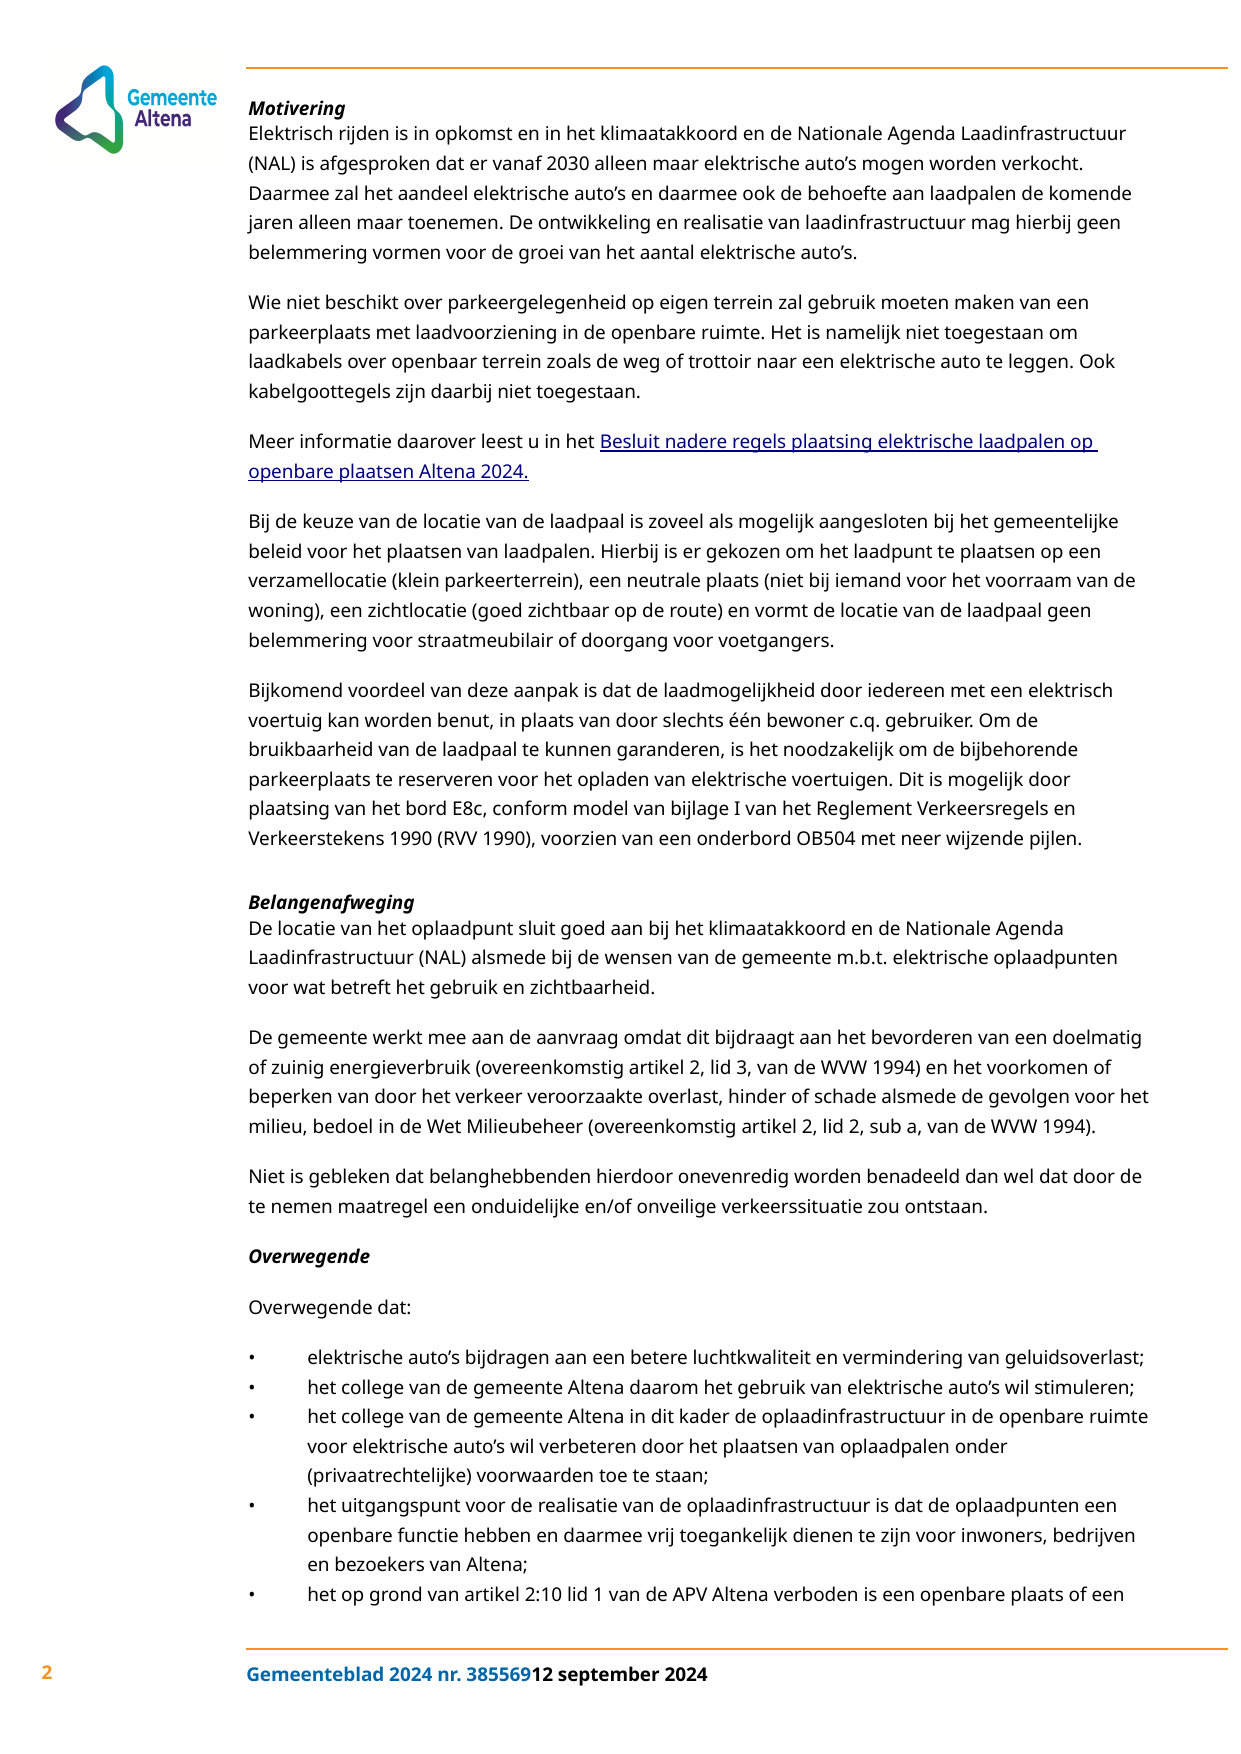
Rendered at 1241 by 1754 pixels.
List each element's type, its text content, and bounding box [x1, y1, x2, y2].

list elektrische auto’s bijdragen aan een betere luchtkwaliteit en vermindering van geluidsoverlast; [248, 1344, 1152, 1370]
text Bijkomend voordeel van deze aanpak is dat de laadmogelijkheid door iedereen met een elektrisch voertuig kan worden benut, in plaats van door slechts één bewoner c.q. gebruiker. Om de bruikbaarheid van de laadpaal te kunnen garanderen, is het noodzakelijk om de bijbehorende parkeerplaats te reserveren voor het opladen van elektrische voertuigen. Dit is mogelijk door plaatsing van het bord E8c, conform model van bijlage I van het Reglement Verkeersregels en Verkeerstekens 1990 (RVV 1990), voorzien van een onderbord OB504 met neer wijzende pijlen. [248, 677, 1152, 851]
list het college van de gemeente Altena daarom het gebruik van elektrische auto’s wil stimuleren; [248, 1374, 1152, 1400]
text Niet is gebleken dat belanghebbenden hierdoor onevenredig worden benadeeld dan wel dat door de te nemen maatregel een onduidelijke en/of onveilige verkeerssituatie zou ontstaan. [248, 1163, 1152, 1219]
list het op grond van artikel 2:10 lid 1 van de APV Altena verboden is een openbare plaats of een [248, 1581, 1152, 1607]
list het college van de gemeente Altena in dit kader de oplaadinfrastructuur in de openbare ruimte voor elektrische auto’s wil verbeteren door het plaatsen van oplaadpalen onder (privaatrechtelijke) voorwaarden toe te staan; [248, 1403, 1152, 1488]
text De gemeente werkt mee aan de aanvraag omdat dit bijdraagt aan het bevorderen van een doelmatig of zuinig energieverbruik (overeenkomstig artikel 2, lid 3, van de WVW 1994) en het voorkomen of beperken van door het verkeer veroorzaakte overlast, hinder of schade alsmede de gevolgen voor het milieu, bedoel in de Wet Milieubeheer (overeenkomstig artikel 2, lid 2, sub a, van de WVW 1994). [248, 1024, 1152, 1139]
text Overwegende [248, 1243, 1152, 1269]
text Wie niet beschikt over parkeergelegenheid op eigen terrein zal gebruik moeten maken van een parkeerplaats met laadvoorziening in de openbare ruimte. Het is namelijk niet toegestaan om laadkabels over openbaar terrein zoals de weg of trottoir naar een elektrische auto te leggen. Ook kabelgoottegels zijn daarbij niet toegestaan. [248, 289, 1152, 404]
text De locatie van het oplaadpunt sluit goed aan bij het klimaatakkoord en de Nationale Agenda Laadinfrastructuur (NAL) alsmede bij de wensen van de gemeente m.b.t. elektrische oplaadpunten voor wat betreft het gebruik en zichtbaarheid. [248, 915, 1152, 1000]
list het uitgangspunt voor de realisatie van de oplaadinfrastructuur is dat de oplaadpunten een openbare functie hebben en daarmee vrij toegankelijk dienen te zijn voor inwoners, bedrijven en bezoekers van Altena; [248, 1492, 1152, 1577]
text Elektrisch rijden is in opkomst en in het klimaatakkoord en de Nationale Agenda Laadinfrastructuur (NAL) is afgesproken dat er vanaf 2030 alleen maar elektrische auto’s mogen worden verkocht. Daarmee zal het aandeel elektrische auto’s en daarmee ook de behoefte aan laadpalen de komende jaren alleen maar toenemen. De ontwikkeling en realisatie van laadinfrastructuur mag hierbij geen belemmering vormen voor de groei van het aantal elektrische auto’s. [248, 121, 1152, 264]
text Meer informatie daarover leest u in het Besluit nadere regels plaatsing elektrische laadpalen op openbare plaatsen Altena 2024. [248, 428, 1152, 484]
text Bij de keuze van de locatie van de laadpaal is zoveel als mogelijk aangesloten bij het gemeentelijke beleid voor het plaatsen van laadpalen. Hierbij is er gekozen om het laadpunt te plaatsen op een verzamellocatie (klein parkeerterrein), een neutrale plaats (niet bij iemand voor het voorraam van de woning), een zichtlocatie (goed zichtbaar op de route) en vormt de locatie van de laadpaal geen belemmering voor straatmeubilair of doorgang voor voetgangers. [248, 508, 1152, 652]
picture [41, 47, 231, 172]
text Overwegende dat: [248, 1294, 1152, 1320]
text Motivering [248, 95, 1152, 121]
text Belangenafweging [248, 889, 1152, 915]
